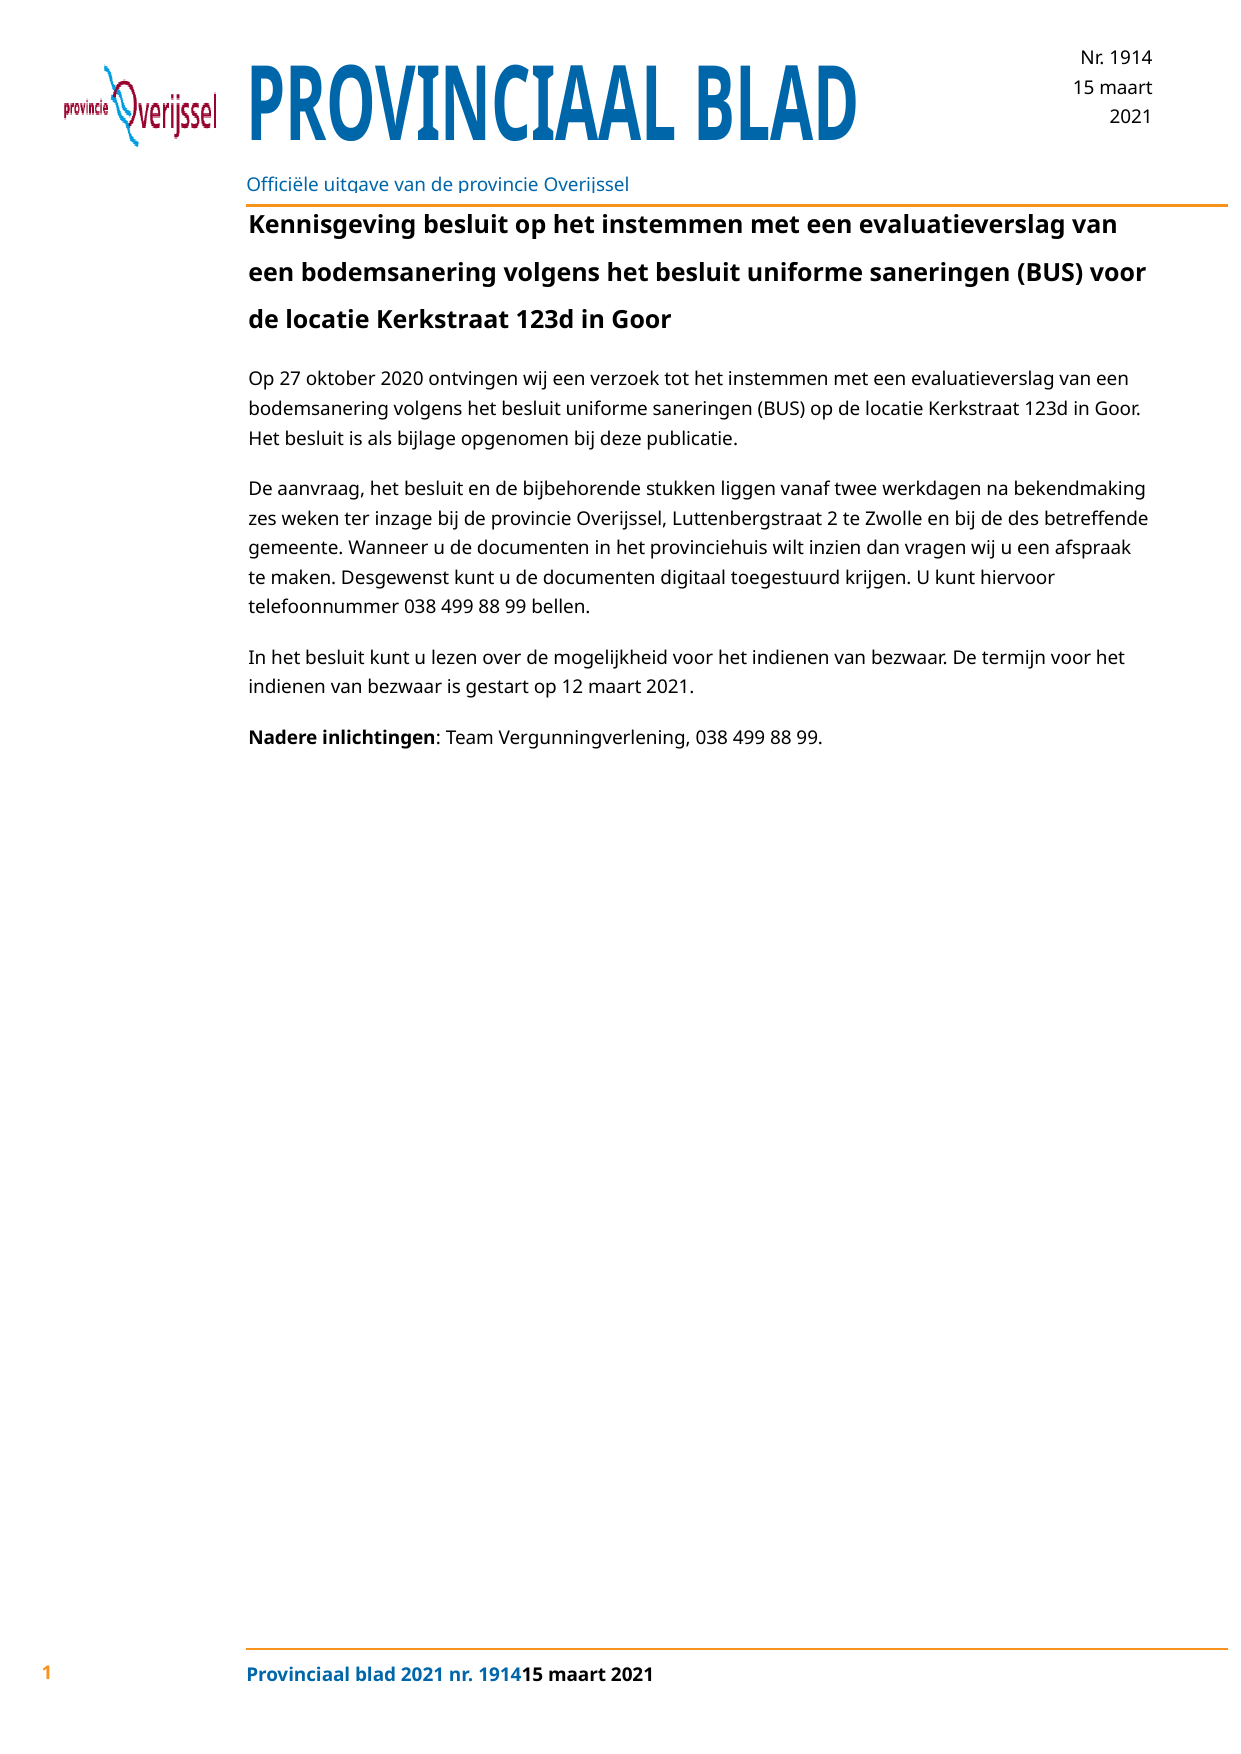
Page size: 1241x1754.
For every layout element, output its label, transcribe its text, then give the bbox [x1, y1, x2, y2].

picture [41, 47, 231, 172]
text Kennisgeving besluit op het instemmen met een evaluatieverslag van een bodemsanering volgens het besluit uniforme saneringen (BUS) voor de locatie Kerkstraat 123d in Goor [248, 207, 1152, 336]
text De aanvraag, het besluit en de bijbehorende stukken liggen vanaf twee werkdagen na bekendmaking zes weken ter inzage bij de provincie Overijssel, Luttenbergstraat 2 te Zwolle en bij de des betreffende gemeente. Wanneer u de documenten in het provinciehuis wilt inzien dan vragen wij u een afspraak te maken. Desgewenst kunt u de documenten digitaal toegestuurd krijgen. U kunt hiervoor telefoonnummer 038 499 88 99 bellen. [248, 475, 1152, 619]
text In het besluit kunt u lezen over de mogelijkheid voor het indienen van bezwaar. De termijn voor het indienen van bezwaar is gestart op 12 maart 2021. [248, 644, 1152, 699]
text Nadere inlichtingen: Team Vergunningverlening, 038 499 88 99. [248, 724, 1152, 749]
text Op 27 oktober 2020 ontvingen wij een verzoek tot het instemmen met een evaluatieverslag van een bodemsanering volgens het besluit uniforme saneringen (BUS) op de locatie Kerkstraat 123d in Goor. Het besluit is als bijlage opgenomen bij deze publicatie. [248, 366, 1152, 450]
